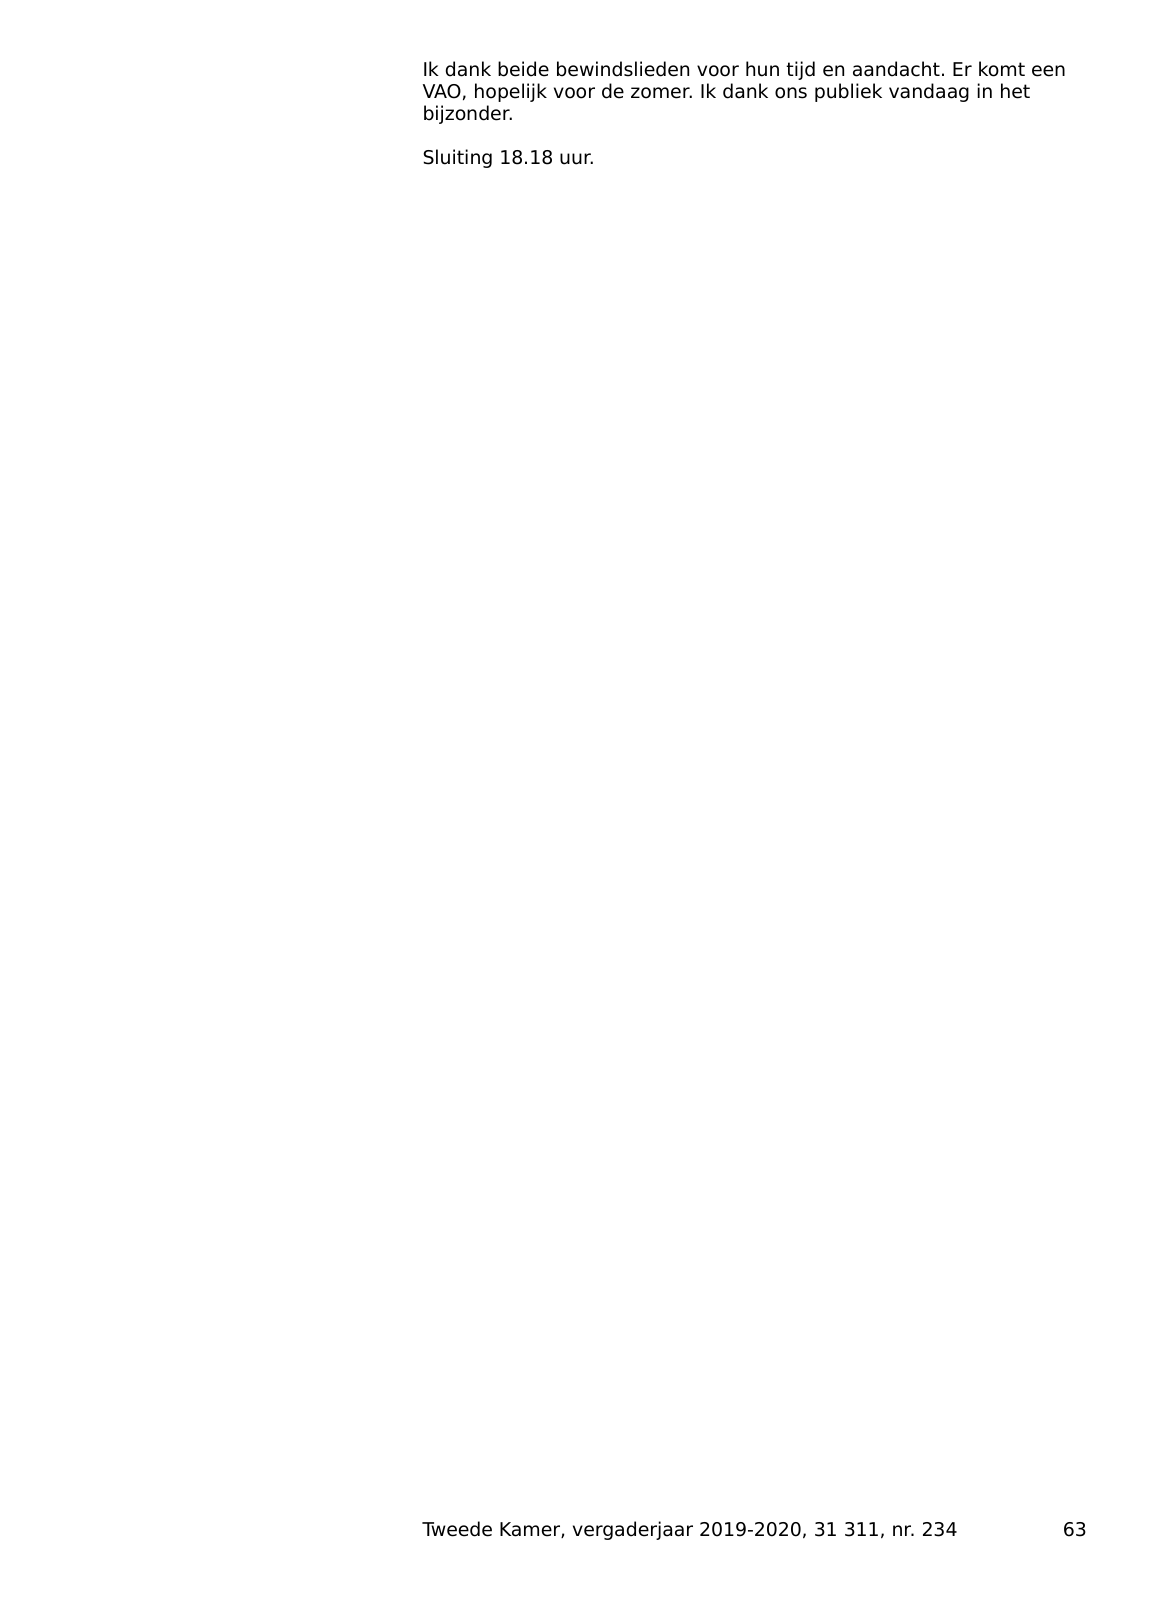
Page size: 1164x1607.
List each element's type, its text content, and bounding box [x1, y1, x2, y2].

text Ik dank beide bewindslieden voor hun tijd en aandacht. Er komt een VAO, hopelijk voor de zomer. Ik dank ons publiek vandaag in het bijzonder. [422, 59, 1087, 125]
text Sluiting 18.18 uur. [422, 147, 1087, 169]
